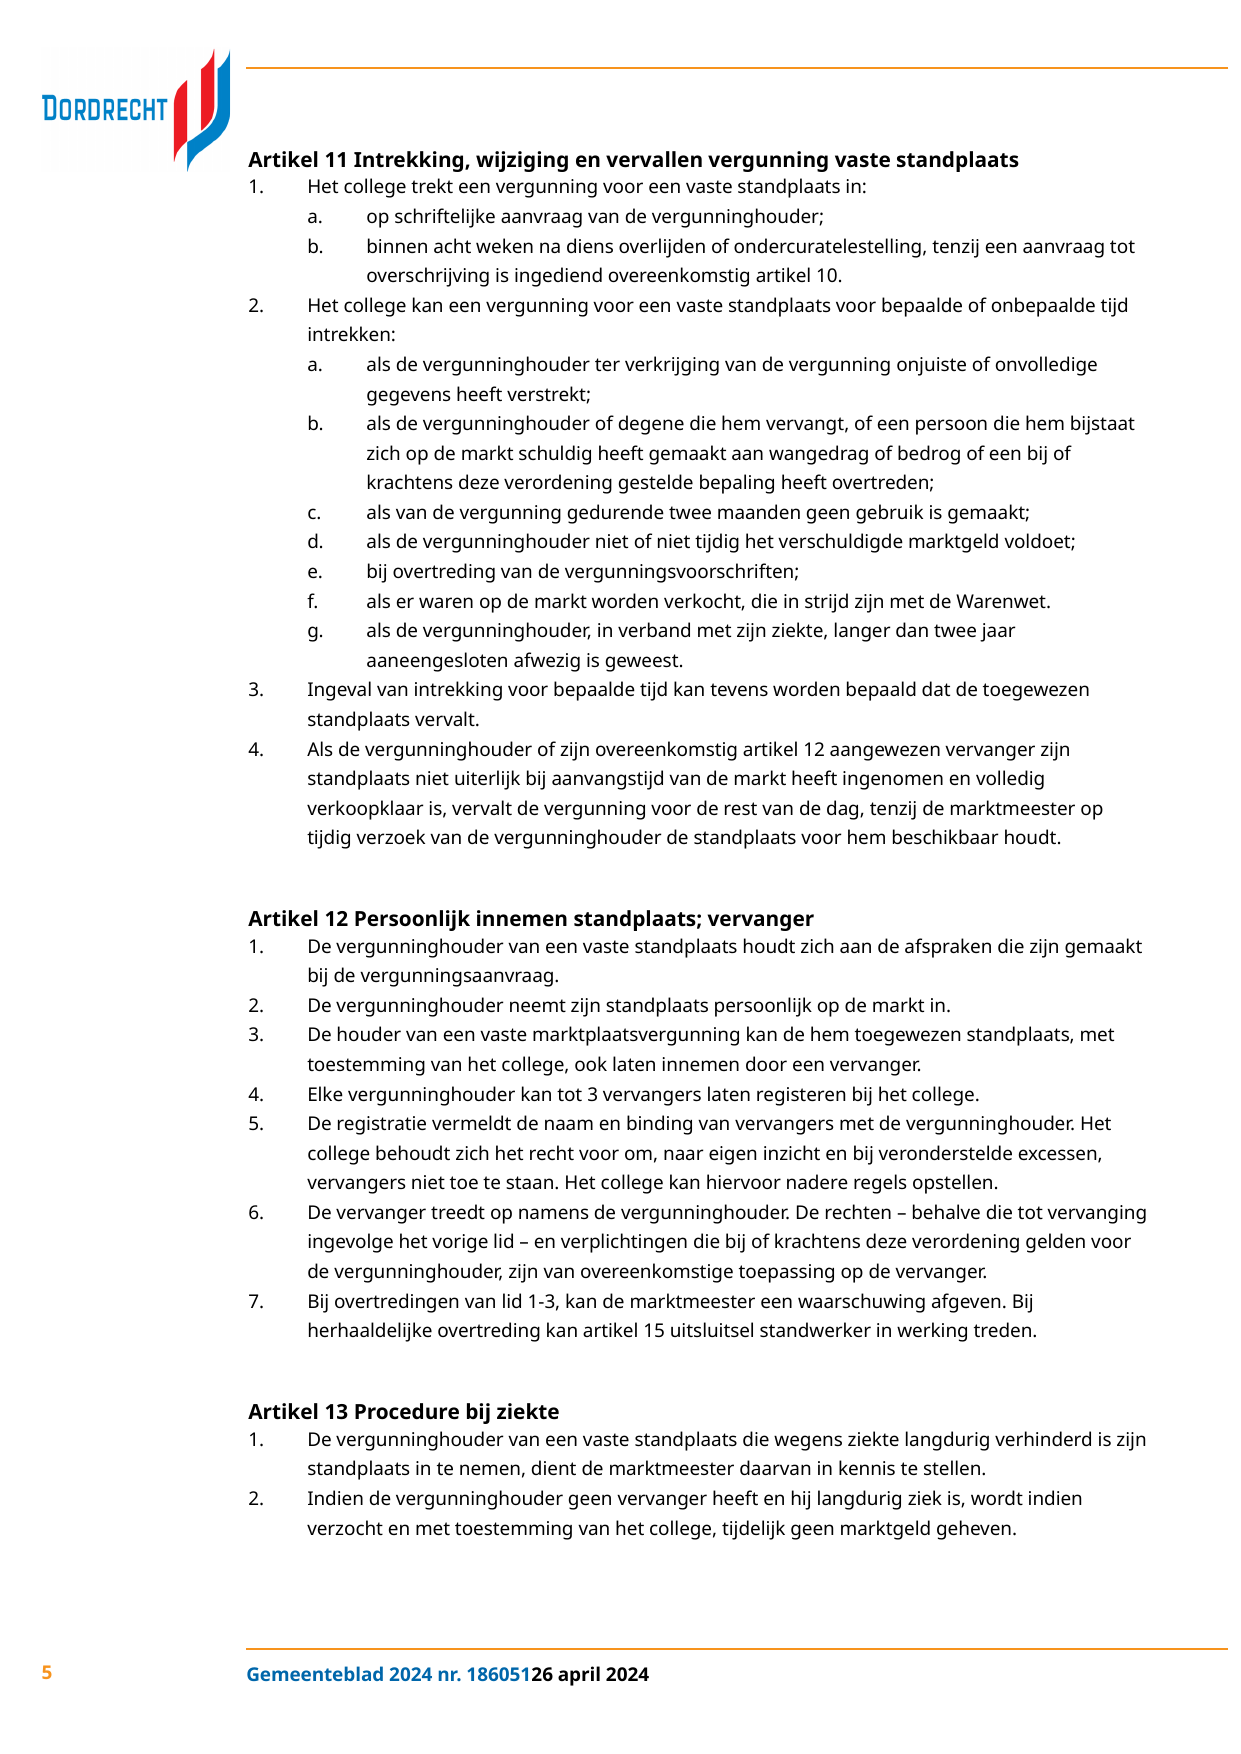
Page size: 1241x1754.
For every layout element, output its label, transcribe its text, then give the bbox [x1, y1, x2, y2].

text Artikel 13 Procedure bij ziekte [248, 1397, 1152, 1426]
list Het college kan een vergunning voor een vaste standplaats voor bepaalde of onbepaalde tijd intrekken: [248, 292, 1152, 347]
list als de vergunninghouder niet of niet tijdig het verschuldigde marktgeld voldoet; [307, 529, 1152, 554]
text Artikel 12 Persoonlijk innemen standplaats; vervanger [248, 904, 1152, 933]
list bij overtreding van de vergunningsvoorschriften; [307, 558, 1152, 584]
picture [41, 47, 231, 172]
list Ingeval van intrekking voor bepaalde tijd kan tevens worden bepaald dat de toegewezen standplaats vervalt. [248, 677, 1152, 732]
list als de vergunninghouder of degene die hem vervangt, of een persoon die hem bijstaat zich op de markt schuldig heeft gemaakt aan wangedrag of bedrog of een bij of krachtens deze verordening gestelde bepaling heeft overtreden; [307, 410, 1152, 495]
list Het college trekt een vergunning voor een vaste standplaats in: [248, 174, 1152, 199]
list De vergunninghouder van een vaste standplaats houdt zich aan de afspraken die zijn gemaakt bij de vergunningsaanvraag. [248, 933, 1152, 988]
list De houder van een vaste marktplaatsvergunning kan de hem toegewezen standplaats, met toestemming van het college, ook laten innemen door een vervanger. [248, 1022, 1152, 1077]
text Artikel 11 Intrekking, wijziging en vervallen vergunning vaste standplaats [248, 145, 1152, 174]
list op schriftelijke aanvraag van de vergunninghouder; [307, 203, 1152, 229]
list De vergunninghouder neemt zijn standplaats persoonlijk op de markt in. [248, 992, 1152, 1018]
list als van de vergunning gedurende twee maanden geen gebruik is gemaakt; [307, 499, 1152, 525]
list Indien de vergunninghouder geen vervanger heeft en hij langdurig ziek is, wordt indien verzocht en met toestemming van het college, tijdelijk geen marktgeld geheven. [248, 1485, 1152, 1540]
list als er waren op de markt worden verkocht, die in strijd zijn met de Warenwet. [307, 588, 1152, 613]
list binnen acht weken na diens overlijden of ondercuratelestelling, tenzij een aanvraag tot overschrijving is ingediend overeenkomstig artikel 10. [307, 233, 1152, 288]
list De registratie vermeldt de naam en binding van vervangers met de vergunninghouder. Het college behoudt zich het recht voor om, naar eigen inzicht en bij veronderstelde excessen, vervangers niet toe te staan. Het college kan hiervoor nadere regels opstellen. [248, 1110, 1152, 1195]
list Elke vergunninghouder kan tot 3 vervangers laten registeren bij het college. [248, 1081, 1152, 1107]
list als de vergunninghouder, in verband met zijn ziekte, langer dan twee jaar aaneengesloten afwezig is geweest. [307, 617, 1152, 673]
list De vergunninghouder van een vaste standplaats die wegens ziekte langdurig verhinderd is zijn standplaats in te nemen, dient de marktmeester daarvan in kennis te stellen. [248, 1426, 1152, 1481]
list Als de vergunninghouder of zijn overeenkomstig artikel 12 aangewezen vervanger zijn standplaats niet uiterlijk bij aanvangstijd van de markt heeft ingenomen en volledig verkoopklaar is, vervalt de vergunning voor de rest van de dag, tenzij de marktmeester op tijdig verzoek van de vergunninghouder de standplaats voor hem beschikbaar houdt. [248, 736, 1152, 850]
list De vervanger treedt op namens de vergunninghouder. De rechten – behalve die tot vervanging ingevolge het vorige lid – en verplichtingen die bij of krachtens deze verordening gelden voor de vergunninghouder, zijn van overeenkomstige toepassing op de vervanger. [248, 1199, 1152, 1284]
list Bij overtredingen van lid 1-3, kan de marktmeester een waarschuwing afgeven. Bij herhaaldelijke overtreding kan artikel 15 uitsluitsel standwerker in werking treden. [248, 1288, 1152, 1343]
list als de vergunninghouder ter verkrijging van de vergunning onjuiste of onvolledige gegevens heeft verstrekt; [307, 351, 1152, 406]
